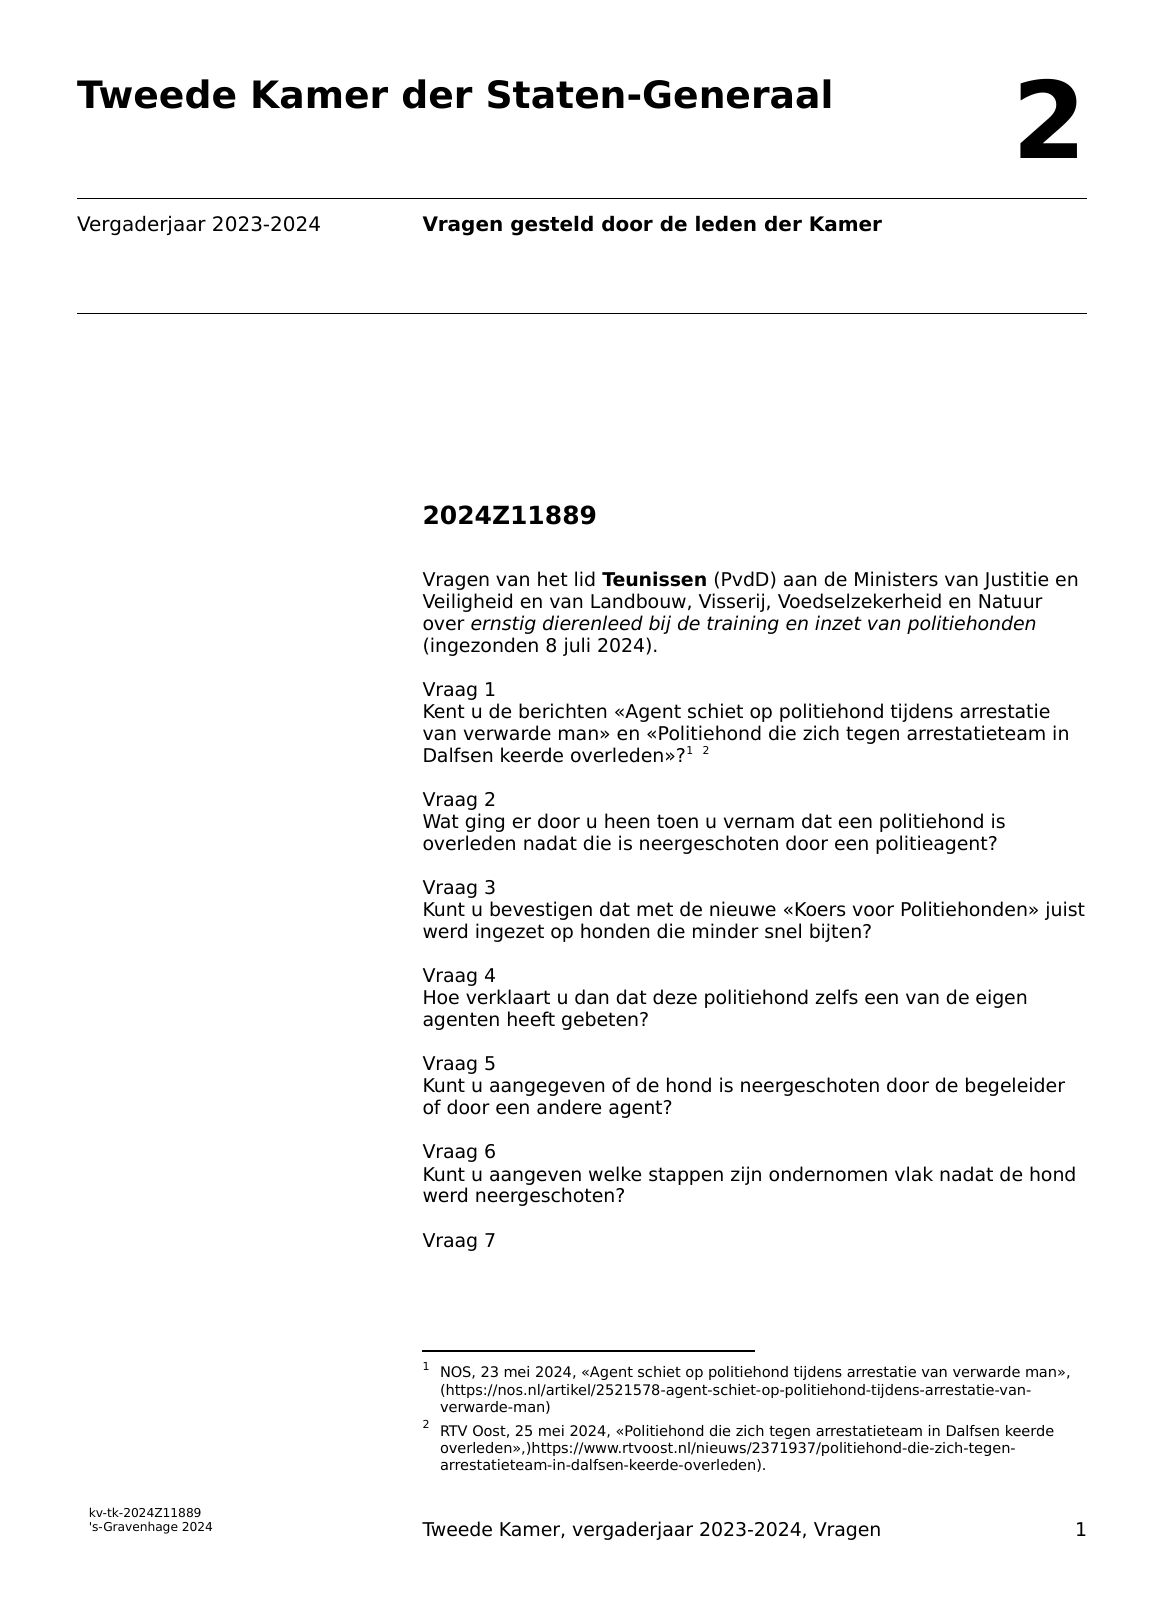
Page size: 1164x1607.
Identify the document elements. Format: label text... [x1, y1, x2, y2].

table_header 2 [886, 59, 1087, 198]
text Vraag 2 [422, 789, 1087, 811]
text Hoe verklaart u dan dat deze politiehond zelfs een van de eigen agenten heeft gebeten? [422, 987, 1087, 1031]
text Kent u de berichten «Agent schiet op politiehond tijdens arrestatie van verwarde man» en «Politiehond die zich tegen arrestatieteam in Dalfsen keerde overleden»? [422, 701, 1087, 767]
text Vraag 4 [422, 965, 1087, 987]
text Kunt u aangegeven of de hond is neergeschoten door de begeleider of door een andere agent? [422, 1075, 1087, 1119]
table_cell Vragen gesteld door de leden der Kamer [422, 199, 1087, 313]
text Vragen van het lid Teunissen (PvdD) aan de Ministers van Justitie en Veiligheid en van Landbouw, Visserij, Voedselzekerheid en Natuur over ernstig dierenleed bij de training en inzet van politiehonden (ingezonden 8 juli 2024). [422, 569, 1087, 657]
table_cell Vergaderjaar 2023-2024 [77, 199, 422, 313]
text Vraag 7 [422, 1229, 1087, 1252]
text Vraag 1 [422, 679, 1087, 701]
text Vraag 3 [422, 877, 1087, 899]
text NOS, 23 mei 2024, «Agent schiet op politiehond tijdens arrestatie van verwarde man», (https://nos.nl/artikel/2521578-agent-schiet-op-politiehond-tijdens-arrestatie-van-verwarde-man) [422, 1360, 1087, 1416]
text Kunt u bevestigen dat met de nieuwe «Koers voor Politiehonden» juist werd ingezet op honden die minder snel bijten? [422, 899, 1087, 943]
text Vraag 5 [422, 1053, 1087, 1075]
text 's-Gravenhage 2024 [88, 1520, 323, 1534]
table_header Tweede Kamer der Staten-Generaal [77, 59, 886, 198]
text Vraag 6 [422, 1141, 1087, 1163]
text kv-tk-2024Z11889 [88, 1506, 323, 1520]
text RTV Oost, 25 mei 2024, «Politiehond die zich tegen arrestatieteam in Dalfsen keerde overleden»,)https://www.rtvoost.nl/nieuws/2371937/politiehond-die-zich-tegen-arrestatieteam-in-dalfsen-keerde-overleden). [422, 1418, 1087, 1474]
text Kunt u aangeven welke stappen zijn ondernomen vlak nadat de hond werd neergeschoten? [422, 1163, 1087, 1207]
text Wat ging er door u heen toen u vernam dat een politiehond is overleden nadat die is neergeschoten door een politieagent? [422, 811, 1087, 855]
text 2024Z11889 [422, 501, 1087, 531]
